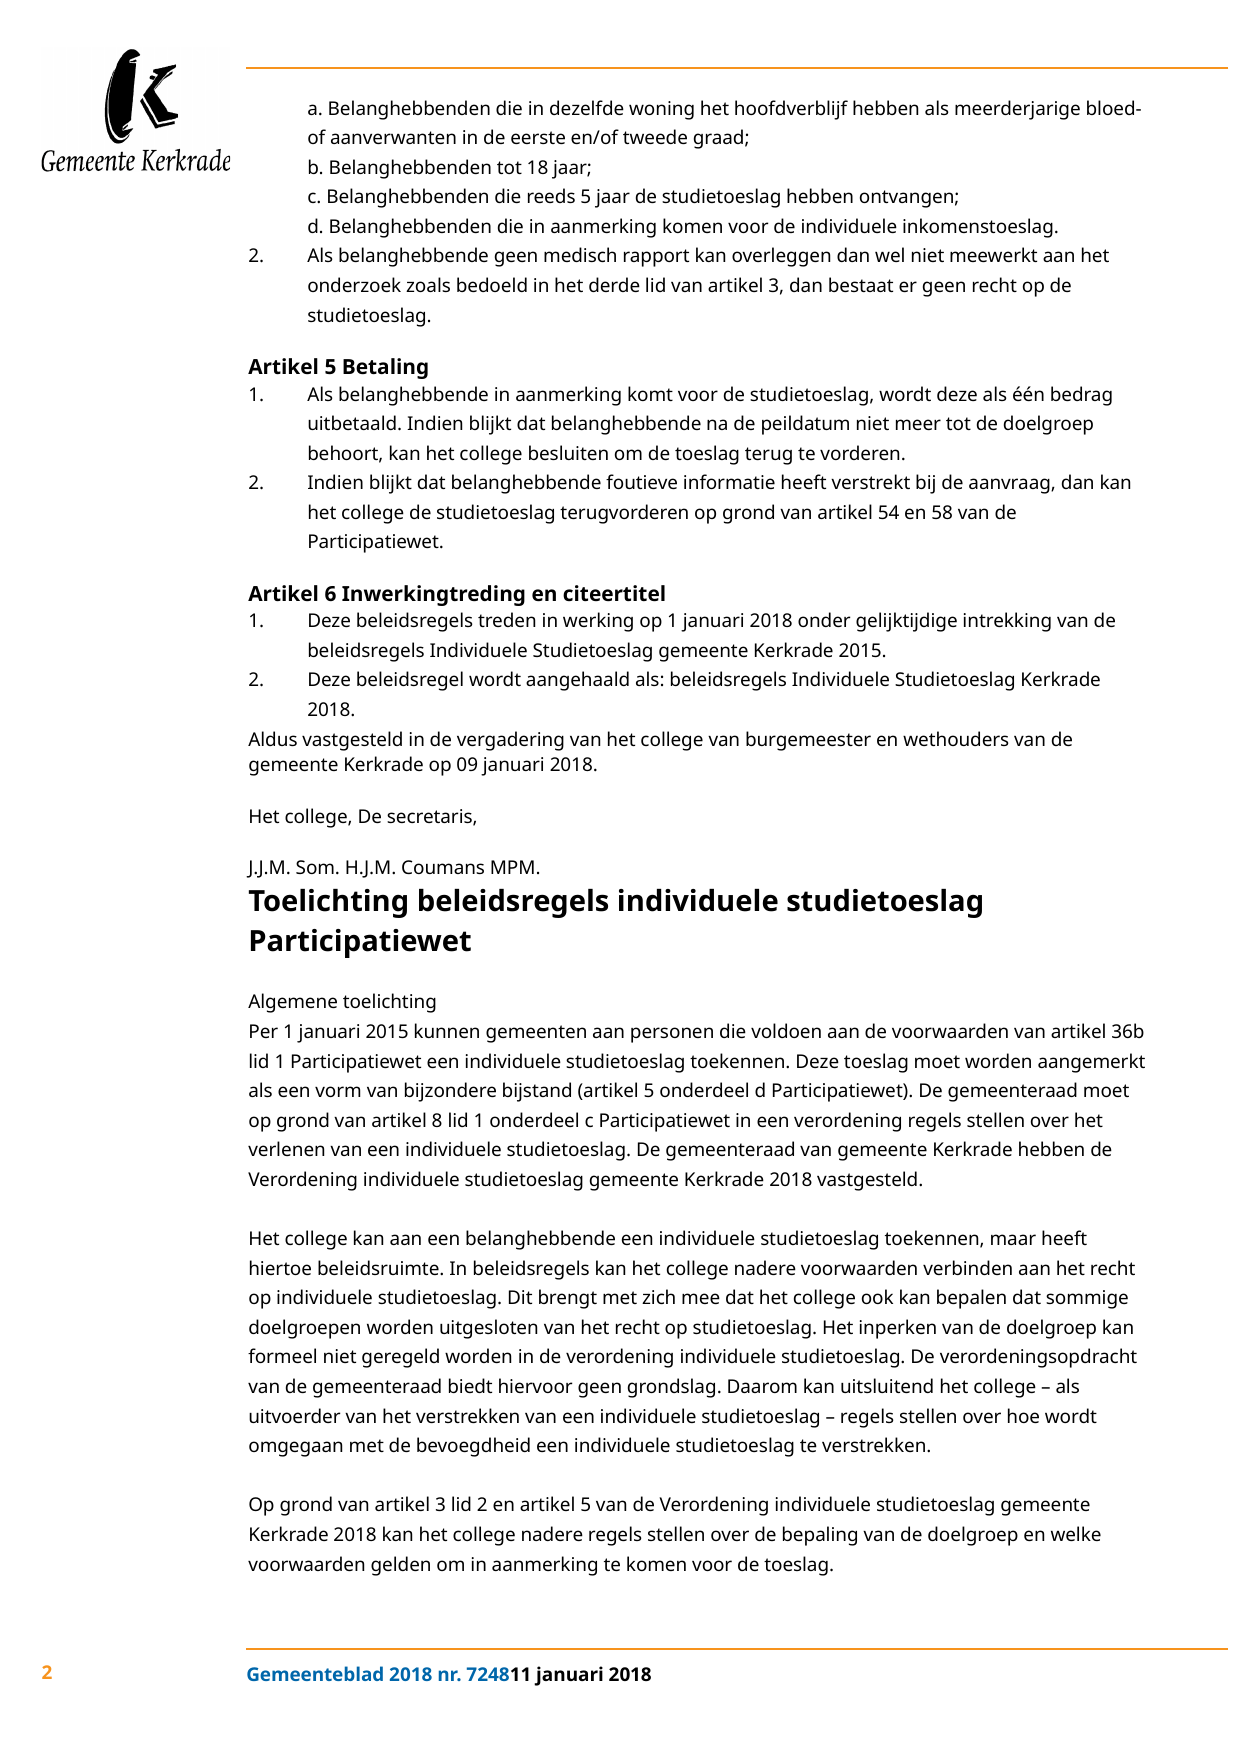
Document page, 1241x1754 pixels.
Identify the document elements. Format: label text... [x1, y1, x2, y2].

list b. Belanghebbenden tot 18 jaar; [248, 154, 1152, 180]
picture [41, 47, 231, 172]
list Deze beleidsregels treden in werking op 1 januari 2018 onder gelijktijdige intrekking van de beleidsregels Individuele Studietoeslag gemeente Kerkrade 2015. [248, 607, 1152, 663]
text Het college, De secretaris, [248, 803, 1152, 829]
text Toelichting beleidsregels individuele studietoeslag Participatiewet [248, 880, 1152, 959]
text J.J.M. Som. H.J.M. Coumans MPM. [248, 854, 1152, 880]
text Artikel 6 Inwerkingtreding en citeertitel [248, 579, 1152, 607]
list Als belanghebbende geen medisch rapport kan overleggen dan wel niet meewerkt aan het onderzoek zoals bedoeld in het derde lid van artikel 3, dan bestaat er geen recht op de studietoeslag. [248, 243, 1152, 328]
list c. Belanghebbenden die reeds 5 jaar de studietoeslag hebben ontvangen; [248, 183, 1152, 209]
text Artikel 5 Betaling [248, 352, 1152, 381]
text Op grond van artikel 3 lid 2 en artikel 5 van de Verordening individuele studietoeslag gemeente Kerkrade 2018 kan het college nadere regels stellen over de bepaling van de doelgroep en welke voorwaarden gelden om in aanmerking te komen voor de toeslag. [248, 1492, 1152, 1577]
list Deze beleidsregel wordt aangehaald als: beleidsregels Individuele Studietoeslag Kerkrade 2018. [248, 667, 1152, 722]
list Als belanghebbende in aanmerking komt voor de studietoeslag, wordt deze als één bedrag uitbetaald. Indien blijkt dat belanghebbende na de peildatum niet meer tot de doelgroep behoort, kan het college besluiten om de toeslag terug te vorderen. [248, 381, 1152, 466]
text Algemene toelichting [248, 989, 1152, 1014]
list d. Belanghebbenden die in aanmerking komen voor de individuele inkomenstoeslag. [248, 213, 1152, 239]
text Per 1 januari 2015 kunnen gemeenten aan personen die voldoen aan de voorwaarden van artikel 36b lid 1 Participatiewet een individuele studietoeslag toekennen. Deze toeslag moet worden aangemerkt als een vorm van bijzondere bijstand (artikel 5 onderdeel d Participatiewet). De gemeenteraad moet op grond van artikel 8 lid 1 onderdeel c Participatiewet in een verordening regels stellen over het verlenen van een individuele studietoeslag. De gemeenteraad van gemeente Kerkrade hebben de Verordening individuele studietoeslag gemeente Kerkrade 2018 vastgesteld. [248, 1018, 1152, 1192]
text Het college kan aan een belanghebbende een individuele studietoeslag toekennen, maar heeft hiertoe beleidsruimte. In beleidsregels kan het college nadere voorwaarden verbinden aan het recht op individuele studietoeslag. Dit brengt met zich mee dat het college ook kan bepalen dat sommige doelgroepen worden uitgesloten van het recht op studietoeslag. Het inperken van de doelgroep kan formeel niet geregeld worden in de verordening individuele studietoeslag. De verordeningsopdracht van de gemeenteraad biedt hiervoor geen grondslag. Daarom kan uitsluitend het college – als uitvoerder van het verstrekken van een individuele studietoeslag – regels stellen over hoe wordt omgegaan met de bevoegdheid een individuele studietoeslag te verstrekken. [248, 1225, 1152, 1458]
list a. Belanghebbenden die in dezelfde woning het hoofdverblijf hebben als meerderjarige bloed- of aanverwanten in de eerste en/of tweede graad; [248, 95, 1152, 150]
text Aldus vastgesteld in de vergadering van het college van burgemeester en wethouders van de gemeente Kerkrade op 09 januari 2018. [248, 726, 1152, 777]
list Indien blijkt dat belanghebbende foutieve informatie heeft verstrekt bij de aanvraag, dan kan het college de studietoeslag terugvorderen op grond van artikel 54 en 58 van de Participatiewet. [248, 469, 1152, 554]
